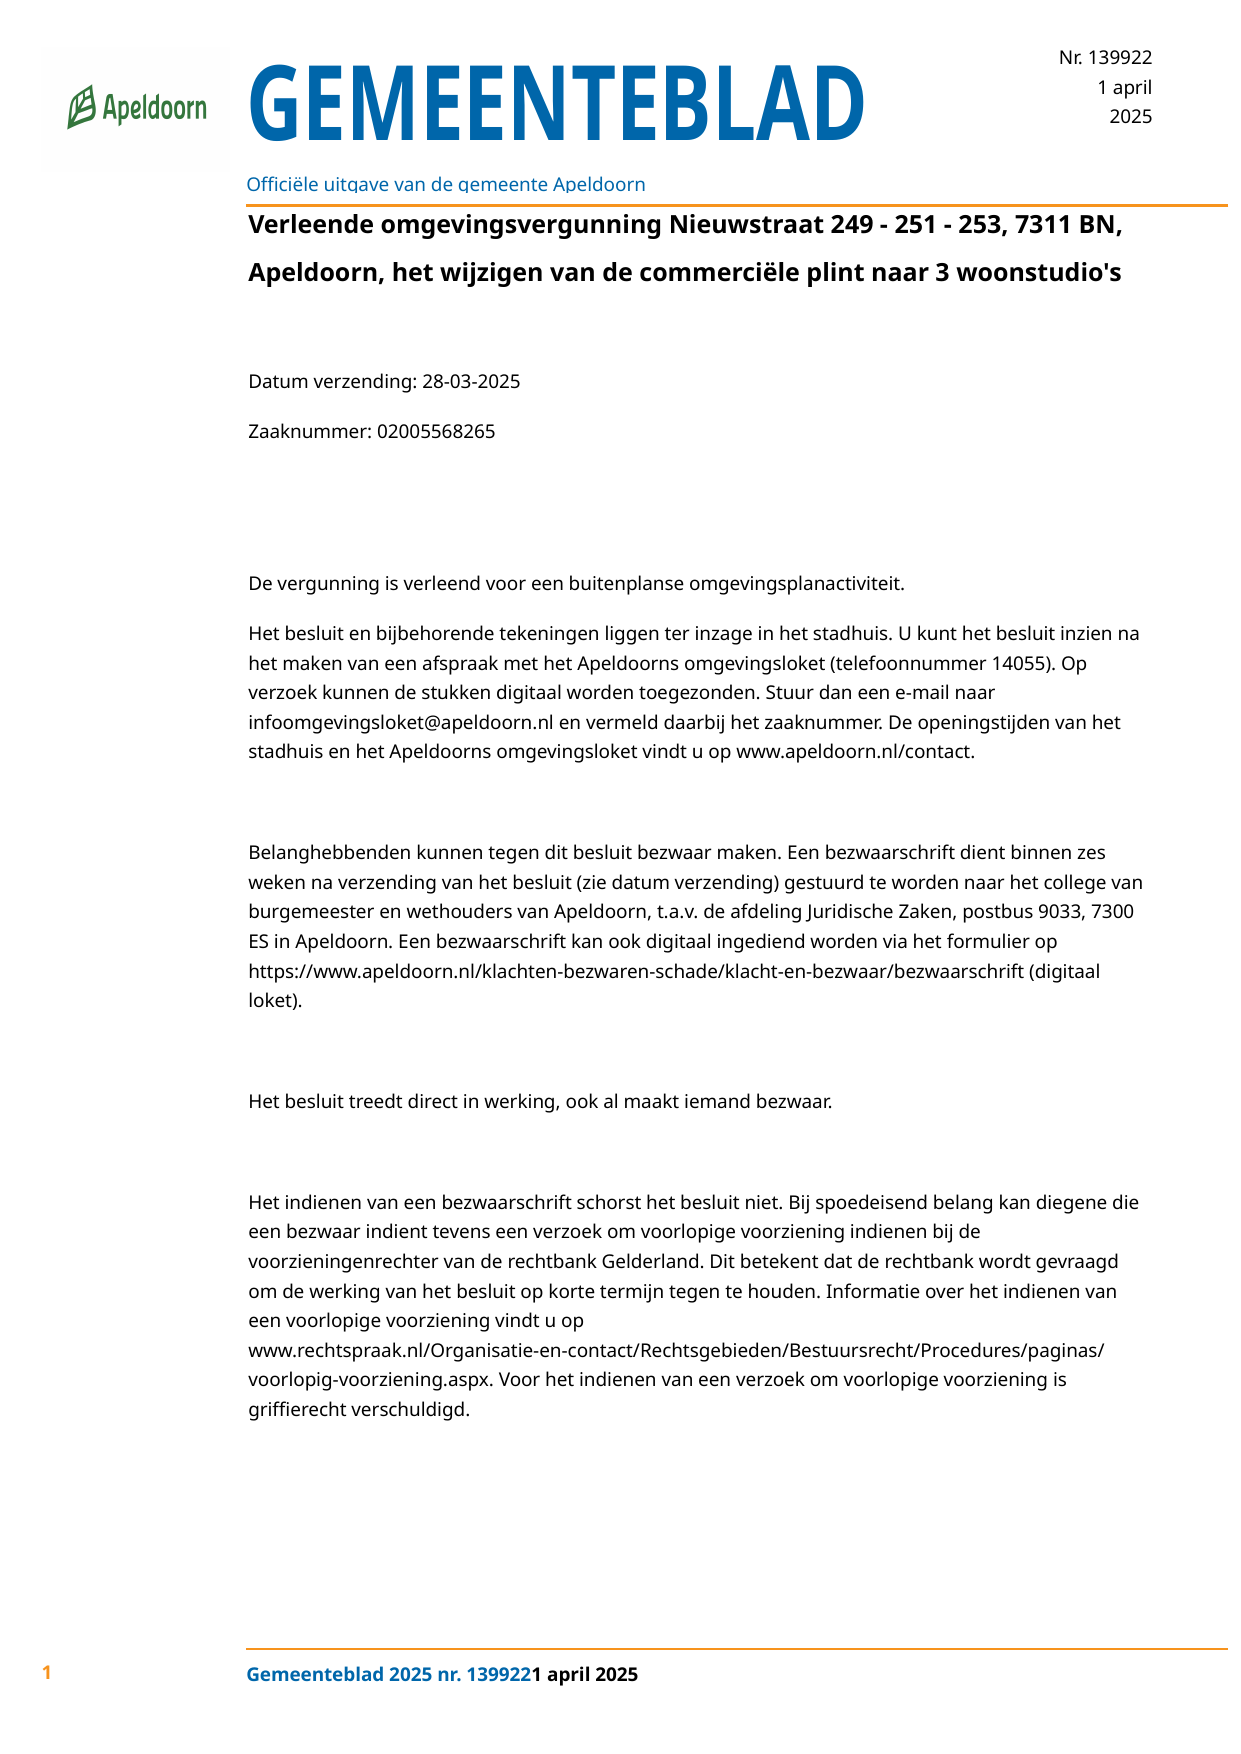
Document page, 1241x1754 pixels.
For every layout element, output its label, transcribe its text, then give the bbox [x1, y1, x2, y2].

text Verleende omgevingsvergunning Nieuwstraat 249 - 251 - 253, 7311 BN, Apeldoorn, het wijzigen van de commerciële plint naar 3 woonstudio's [248, 207, 1152, 288]
text Belanghebbenden kunnen tegen dit besluit bezwaar maken. Een bezwaarschrift dient binnen zes weken na verzending van het besluit (zie datum verzending) gestuurd te worden naar het college van burgemeester en wethouders van Apeldoorn, t.a.v. de afdeling Juridische Zaken, postbus 9033, 7300 ES in Apeldoorn. Een bezwaarschrift kan ook digitaal ingediend worden via het formulier op https://www.apeldoorn.nl/klachten-bezwaren-schade/klacht-en-bezwaar/bezwaarschrift (digitaal loket). [248, 839, 1152, 1013]
picture [41, 47, 231, 172]
text Datum verzending: 28-03-2025 [248, 368, 1152, 394]
text De vergunning is verleend voor een buitenplanse omgevingsplanactiviteit. [248, 570, 1152, 596]
text Het indienen van een bezwaarschrift schorst het besluit niet. Bij spoedeisend belang kan diegene die een bezwaar indient tevens een verzoek om voorlopige voorziening indienen bij de voorzieningenrechter van de rechtbank Gelderland. Dit betekent dat de rechtbank wordt gevraagd om de werking van het besluit op korte termijn tegen te houden. Informatie over het indienen van een voorlopige voorziening vindt u op www.rechtspraak.nl/Organisatie-en-contact/Rechtsgebieden/Bestuursrecht/Procedures/paginas/voorlopig-voorziening.aspx. Voor het indienen van een verzoek om voorlopige voorziening is griffierecht verschuldigd. [248, 1189, 1152, 1422]
text Het besluit en bijbehorende tekeningen liggen ter inzage in het stadhuis. U kunt het besluit inzien na het maken van een afspraak met het Apeldoorns omgevingsloket (telefoonnummer 14055). Op verzoek kunnen de stukken digitaal worden toegezonden. Stuur dan een e-mail naar infoomgevingsloket@apeldoorn.nl en vermeld daarbij het zaaknummer. De openingstijden van het stadhuis en het Apeldoorns omgevingsloket vindt u op www.apeldoorn.nl/contact. [248, 620, 1152, 764]
text Zaaknummer: 02005568265 [248, 419, 1152, 444]
text Het besluit treedt direct in werking, ook al maakt iemand bezwaar. [248, 1088, 1152, 1114]
